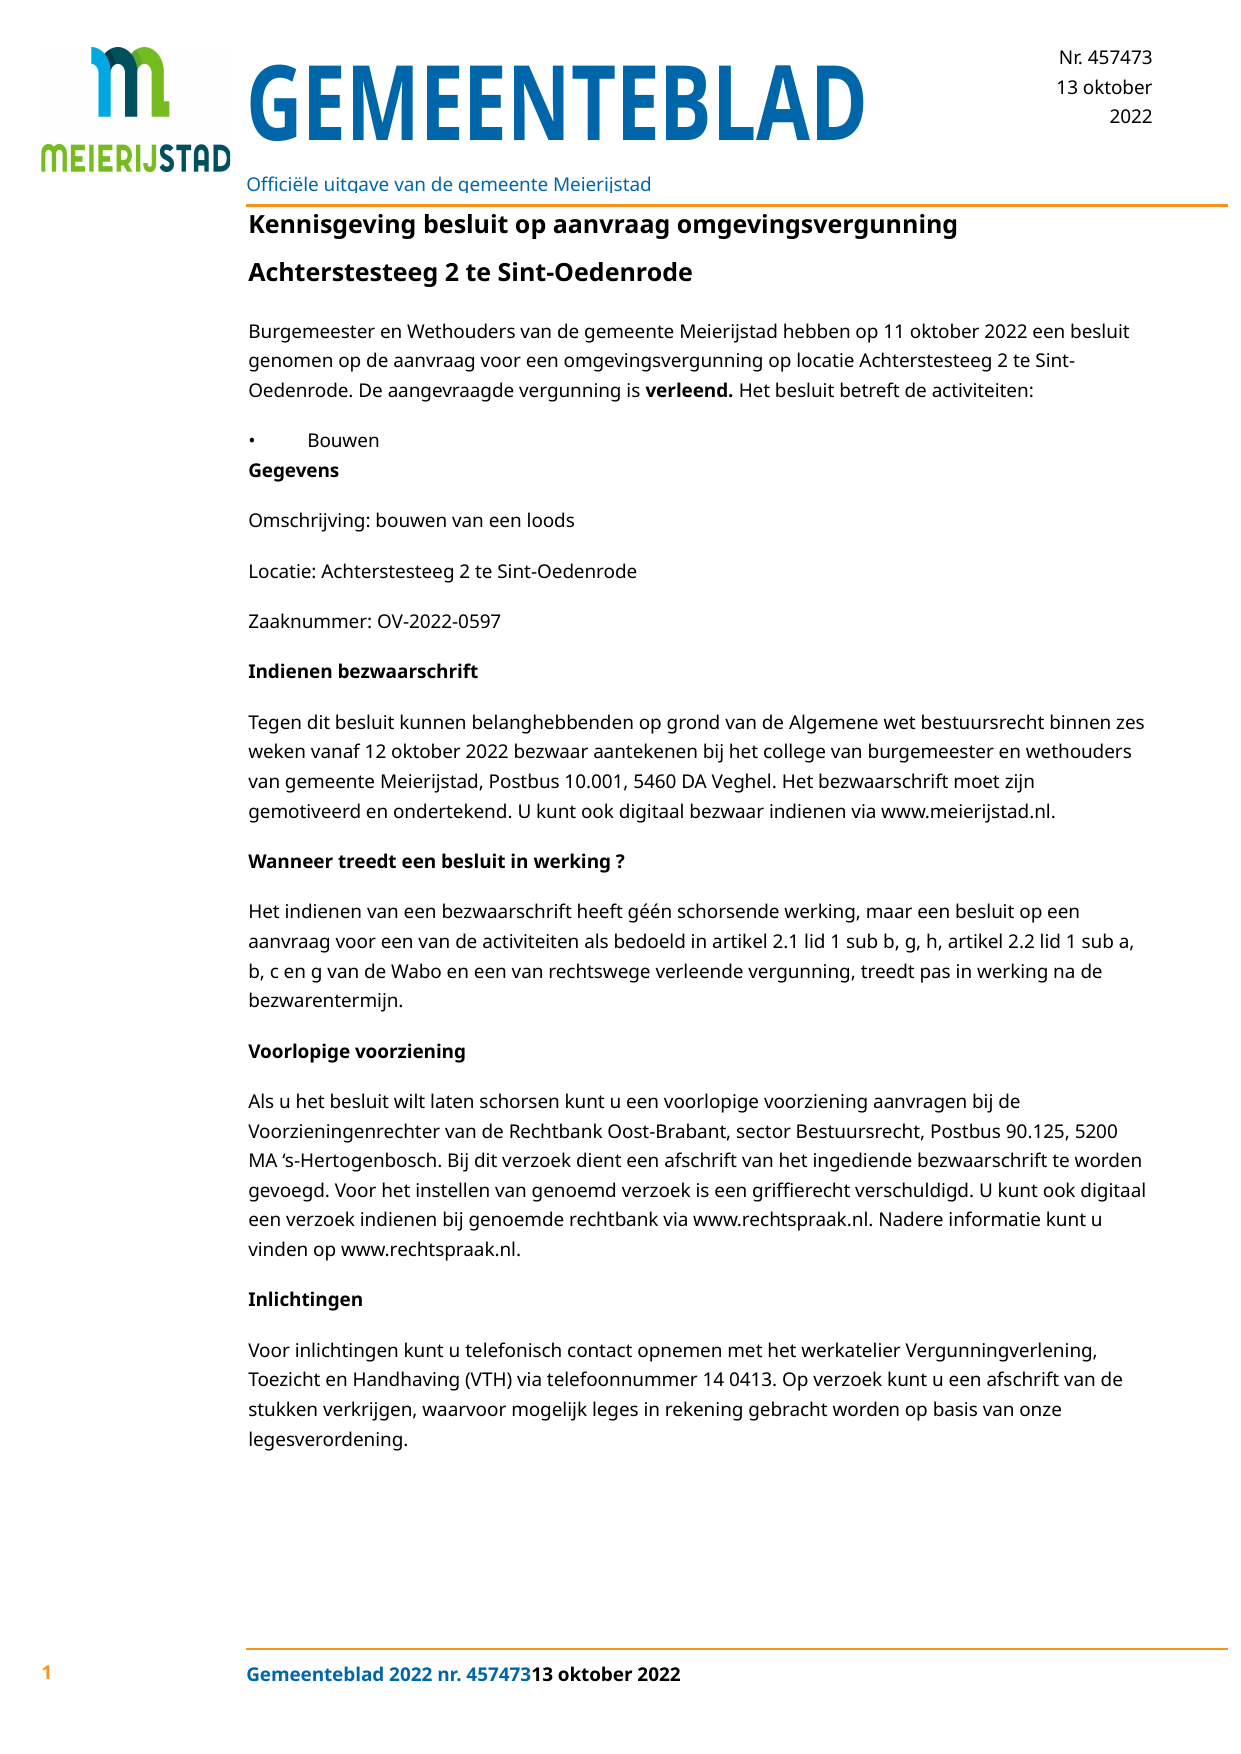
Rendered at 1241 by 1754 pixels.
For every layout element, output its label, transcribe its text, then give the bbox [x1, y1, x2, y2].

list Bouwen [248, 427, 1152, 453]
picture [41, 47, 231, 172]
text Locatie: Achterstesteeg 2 te Sint-Oedenrode [248, 558, 1152, 584]
text Voor inlichtingen kunt u telefonisch contact opnemen met het werkatelier Vergunningverlening, Toezicht en Handhaving (VTH) via telefoonnummer 14 0413. Op verzoek kunt u een afschrift van de stukken verkrijgen, waarvoor mogelijk leges in rekening gebracht worden op basis van onze legesverordening. [248, 1337, 1152, 1452]
text Het indienen van een bezwaarschrift heeft géén schorsende werking, maar een besluit op een aanvraag voor een van de activiteiten als bedoeld in artikel 2.1 lid 1 sub b, g, h, artikel 2.2 lid 1 sub a, b, c en g van de Wabo en een van rechtswege verleende vergunning, treedt pas in werking na de bezwarentermijn. [248, 899, 1152, 1013]
text Tegen dit besluit kunnen belanghebbenden op grond van de Algemene wet bestuursrecht binnen zes weken vanaf 12 oktober 2022 bezwaar aantekenen bij het college van burgemeester en wethouders van gemeente Meierijstad, Postbus 10.001, 5460 DA Veghel. Het bezwaarschrift moet zijn gemotiveerd en ondertekend. U kunt ook digitaal bezwaar indienen via www.meierijstad.nl. [248, 709, 1152, 824]
text Gegevens [248, 457, 1152, 483]
text Kennisgeving besluit op aanvraag omgevingsvergunning Achterstesteeg 2 te Sint-Oedenrode [248, 207, 1152, 288]
text Inlichtingen [248, 1287, 1152, 1312]
text Voorlopige voorziening [248, 1038, 1152, 1064]
text Zaaknummer: OV-2022-0597 [248, 608, 1152, 634]
text Indienen bezwaarschrift [248, 659, 1152, 684]
text Omschrijving: bouwen van een loods [248, 507, 1152, 533]
text Als u het besluit wilt laten schorsen kunt u een voorlopige voorziening aanvragen bij de Voorzieningenrechter van de Rechtbank Oost-Brabant, sector Bestuursrecht, Postbus 90.125, 5200 MA ‘s-Hertogenbosch. Bij dit verzoek dient een afschrift van het ingediende bezwaarschrift te worden gevoegd. Voor het instellen van genoemd verzoek is een griffierecht verschuldigd. U kunt ook digitaal een verzoek indienen bij genoemde rechtbank via www.rechtspraak.nl. Nadere informatie kunt u vinden op www.rechtspraak.nl. [248, 1088, 1152, 1262]
text Burgemeester en Wethouders van de gemeente Meierijstad hebben op 11 oktober 2022 een besluit genomen op de aanvraag voor een omgevingsvergunning op locatie Achterstesteeg 2 te Sint-Oedenrode. De aangevraagde vergunning is verleend. Het besluit betreft de activiteiten: [248, 318, 1152, 403]
text Wanneer treedt een besluit in werking ? [248, 848, 1152, 874]
